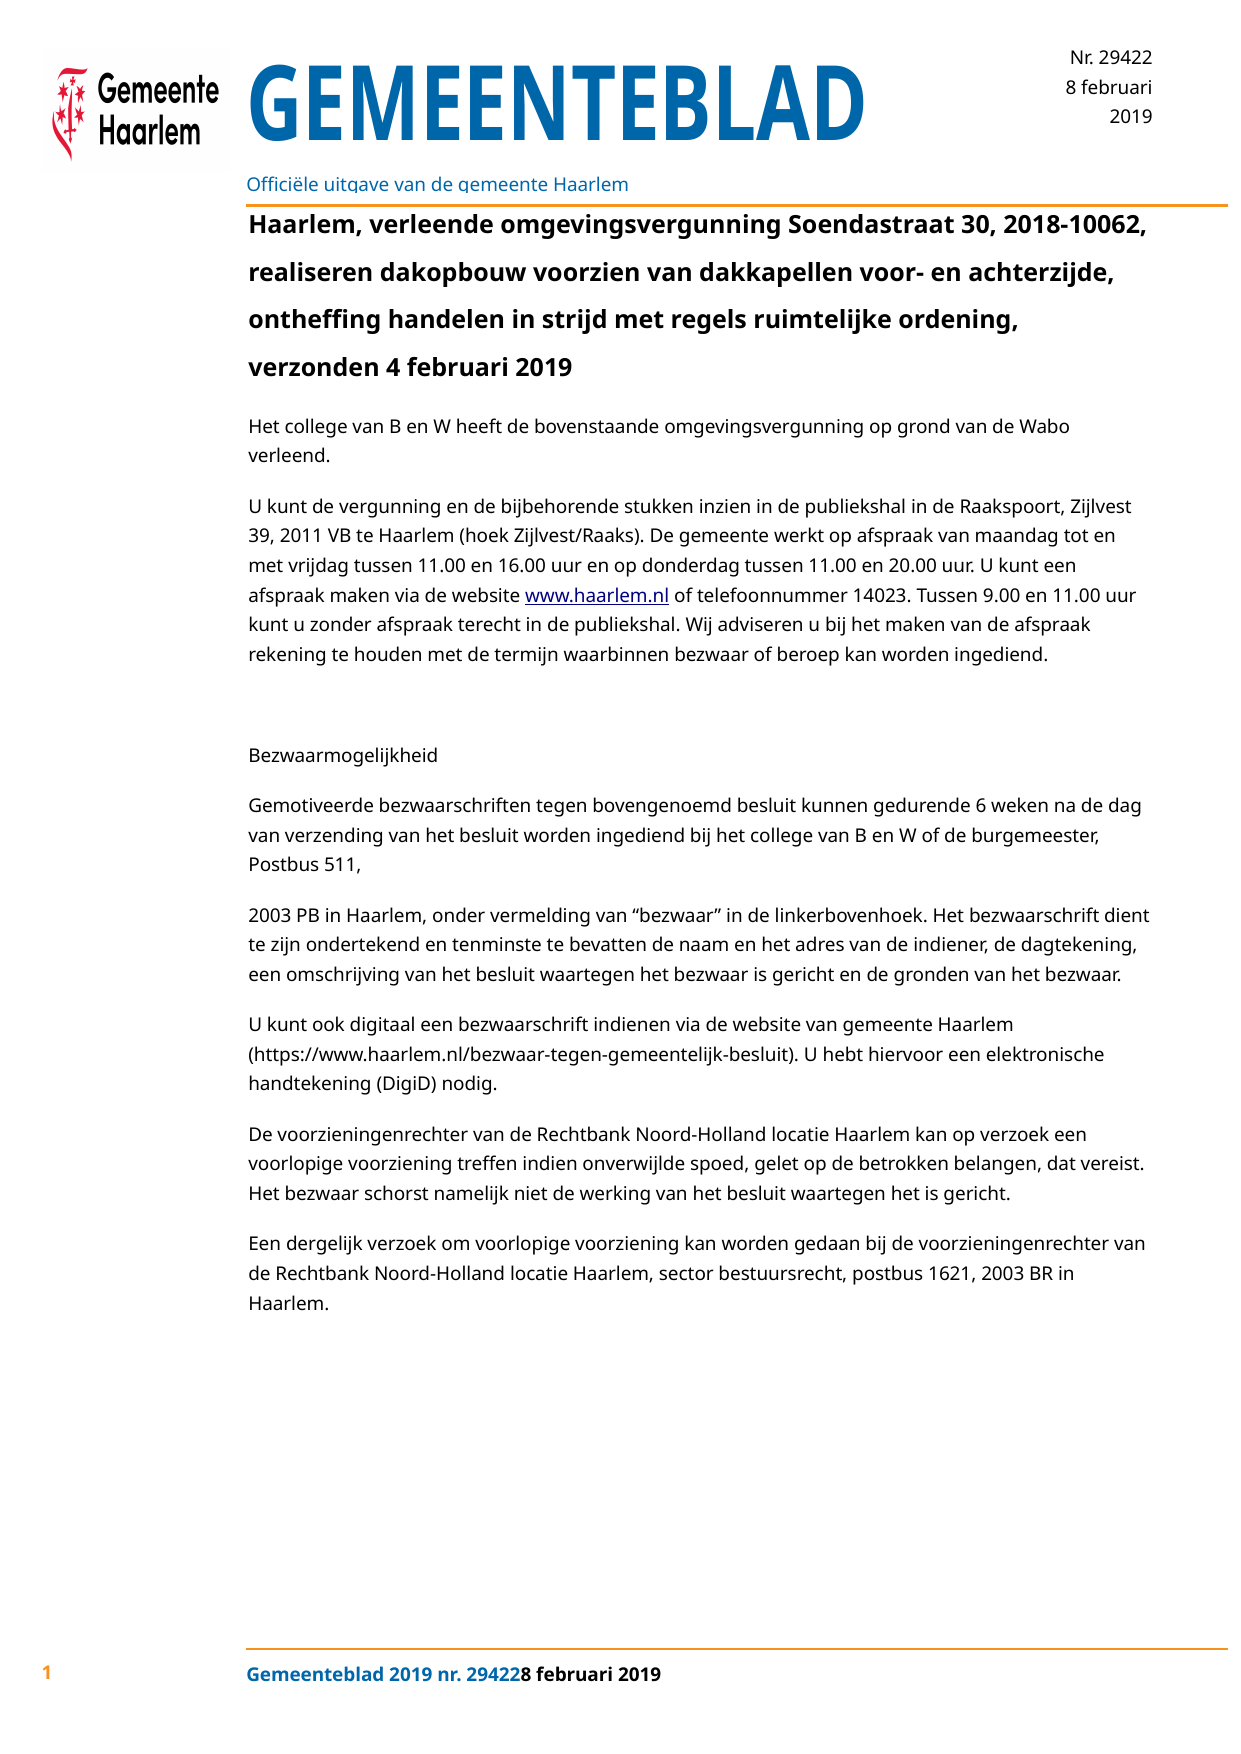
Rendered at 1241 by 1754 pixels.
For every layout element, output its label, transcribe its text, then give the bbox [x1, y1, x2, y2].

text U kunt de vergunning en de bijbehorende stukken inzien in de publiekshal in de Raakspoort, Zijlvest 39, 2011 VB te Haarlem (hoek Zijlvest/Raaks). De gemeente werkt op afspraak van maandag tot en met vrijdag tussen 11.00 en 16.00 uur en op donderdag tussen 11.00 en 20.00 uur. U kunt een afspraak maken via de website www.haarlem.nl of telefoonnummer 14023. Tussen 9.00 en 11.00 uur kunt u zonder afspraak terecht in de publiekshal. Wij adviseren u bij het maken van de afspraak rekening te houden met de termijn waarbinnen bezwaar of beroep kan worden ingediend. [248, 493, 1152, 667]
text Haarlem, verleende omgevingsvergunning Soendastraat 30, 2018-10062, realiseren dakopbouw voorzien van dakkapellen voor- en achterzijde, ontheffing handelen in strijd met regels ruimtelijke ordening, verzonden 4 februari 2019 [248, 207, 1152, 384]
text De voorzieningenrechter van de Rechtbank Noord-Holland locatie Haarlem kan op verzoek een voorlopige voorziening treffen indien onverwijlde spoed, gelet op de betrokken belangen, dat vereist. Het bezwaar schorst namelijk niet de werking van het besluit waartegen het is gericht. [248, 1121, 1152, 1206]
text 2003 PB in Haarlem, onder vermelding van “bezwaar” in de linkerbovenhoek. Het bezwaarschrift dient te zijn ondertekend en tenminste te bevatten de naam en het adres van de indiener, de dagtekening, een omschrijving van het besluit waartegen het bezwaar is gericht en de gronden van het bezwaar. [248, 902, 1152, 987]
text Het college van B en W heeft de bovenstaande omgevingsvergunning op grond van de Wabo verleend. [248, 413, 1152, 468]
text Gemotiveerde bezwaarschriften tegen bovengenoemd besluit kunnen gedurende 6 weken na de dag van verzending van het besluit worden ingediend bij het college van B en W of de burgemeester, Postbus 511, [248, 792, 1152, 877]
picture [41, 47, 231, 172]
text Bezwaarmogelijkheid [248, 742, 1152, 768]
text Een dergelijk verzoek om voorlopige voorziening kan worden gedaan bij de voorzieningenrechter van de Rechtbank Noord-Holland locatie Haarlem, sector bestuursrecht, postbus 1621, 2003 BR in Haarlem. [248, 1231, 1152, 1316]
text U kunt ook digitaal een bezwaarschrift indienen via de website van gemeente Haarlem (https://www.haarlem.nl/bezwaar-tegen-gemeentelijk-besluit). U hebt hiervoor een elektronische handtekening (DigiD) nodig. [248, 1011, 1152, 1096]
